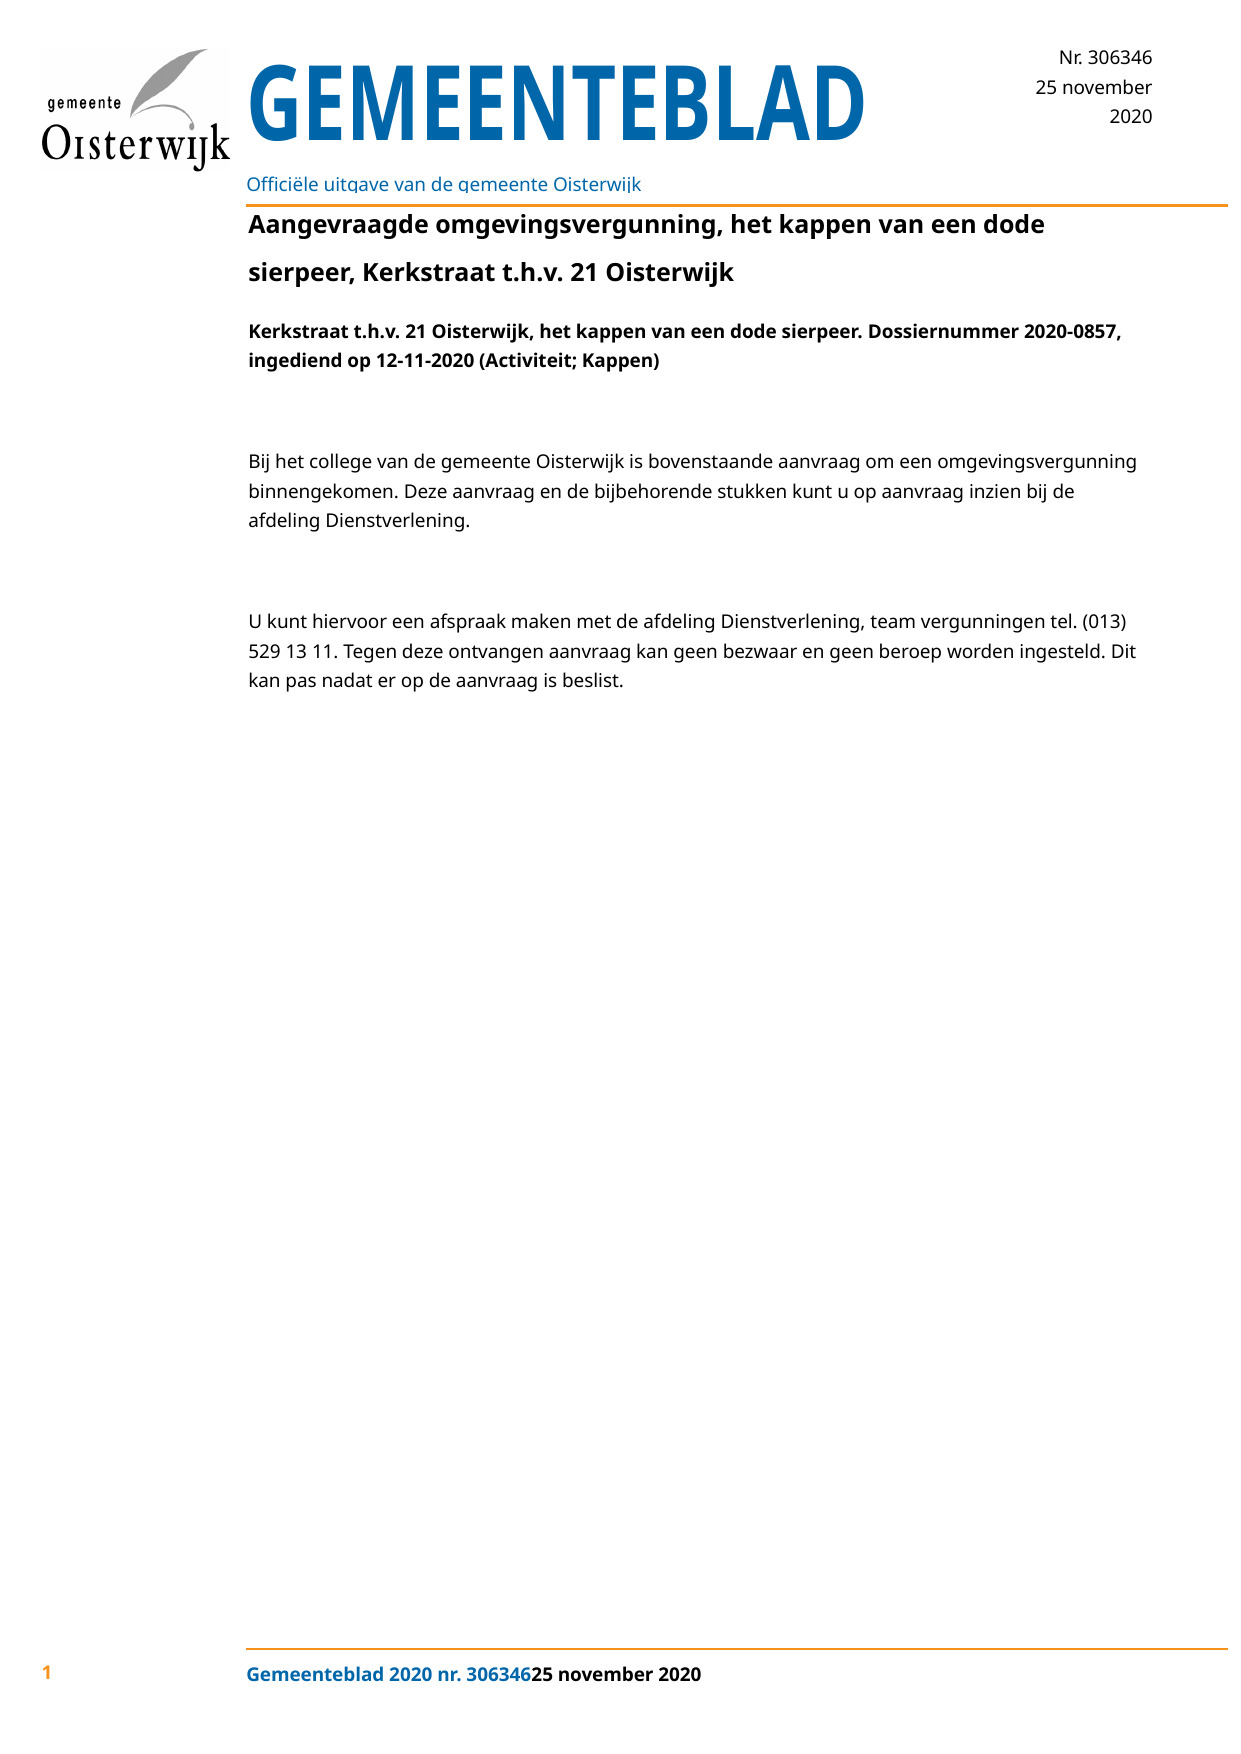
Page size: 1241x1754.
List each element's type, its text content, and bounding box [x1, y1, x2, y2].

text Kerkstraat t.h.v. 21 Oisterwijk, het kappen van een dode sierpeer. Dossiernummer 2020-0857, ingediend op 12-11-2020 (Activiteit; Kappen) [248, 318, 1152, 373]
text Aangevraagde omgevingsvergunning, het kappen van een dode sierpeer, Kerkstraat t.h.v. 21 Oisterwijk [248, 207, 1152, 288]
text U kunt hiervoor een afspraak maken met de afdeling Dienstverlening, team vergunningen tel. (013) 529 13 11. Tegen deze ontvangen aanvraag kan geen bezwaar en geen beroep worden ingesteld. Dit kan pas nadat er op de aanvraag is beslist. [248, 608, 1152, 693]
picture [41, 47, 231, 172]
text Bij het college van de gemeente Oisterwijk is bovenstaande aanvraag om een omgevingsvergunning binnengekomen. Deze aanvraag en de bijbehorende stukken kunt u op aanvraag inzien bij de afdeling Dienstverlening. [248, 448, 1152, 533]
